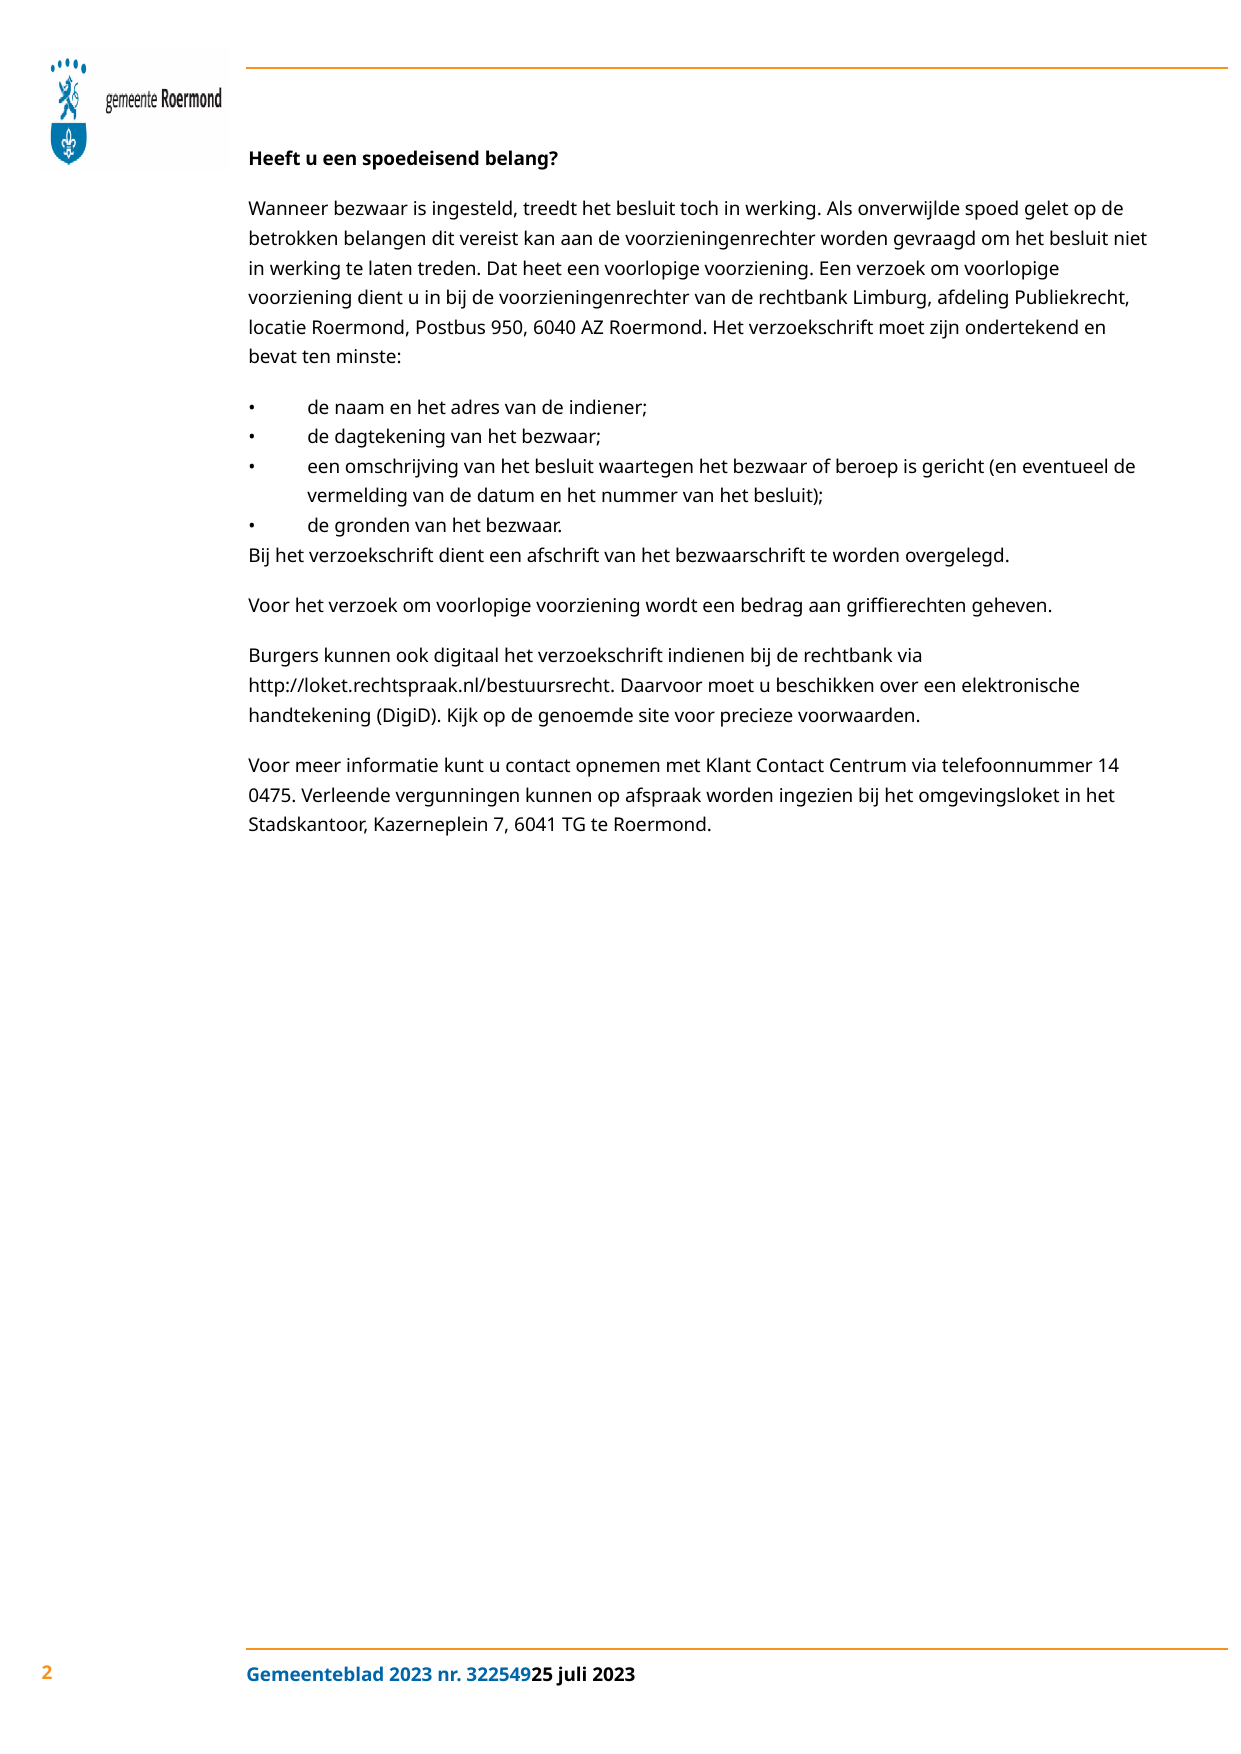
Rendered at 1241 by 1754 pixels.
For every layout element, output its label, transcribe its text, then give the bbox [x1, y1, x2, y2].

text Voor meer informatie kunt u contact opnemen met Klant Contact Centrum via telefoonnummer 14 0475. Verleende vergunningen kunnen op afspraak worden ingezien bij het omgevingsloket in het Stadskantoor, Kazerneplein 7, 6041 TG te Roermond. [248, 752, 1152, 837]
list een omschrijving van het besluit waartegen het bezwaar of beroep is gericht (en eventueel de vermelding van de datum en het nummer van het besluit); [248, 453, 1152, 508]
text Heeft u een spoedeisend belang? [248, 145, 1152, 171]
text Voor het verzoek om voorlopige voorziening wordt een bedrag aan griffierechten geheven. [248, 592, 1152, 618]
picture [41, 47, 231, 172]
list de gronden van het bezwaar. [248, 512, 1152, 538]
text Wanneer bezwaar is ingesteld, treedt het besluit toch in werking. Als onverwijlde spoed gelet op de betrokken belangen dit vereist kan aan de voorzieningenrechter worden gevraagd om het besluit niet in werking te laten treden. Dat heet een voorlopige voorziening. Een verzoek om voorlopige voorziening dient u in bij de voorzieningenrechter van de rechtbank Limburg, afdeling Publiekrecht, locatie Roermond, Postbus 950, 6040 AZ Roermond. Het verzoekschrift moet zijn ondertekend en bevat ten minste: [248, 196, 1152, 369]
list de dagtekening van het bezwaar; [248, 423, 1152, 449]
text Burgers kunnen ook digitaal het verzoekschrift indienen bij de rechtbank via http://loket.rechtspraak.nl/bestuursrecht. Daarvoor moet u beschikken over een elektronische handtekening (DigiD). Kijk op de genoemde site voor precieze voorwaarden. [248, 643, 1152, 728]
text Bij het verzoekschrift dient een afschrift van het bezwaarschrift te worden overgelegd. [248, 542, 1152, 568]
list de naam en het adres van de indiener; [248, 394, 1152, 420]
